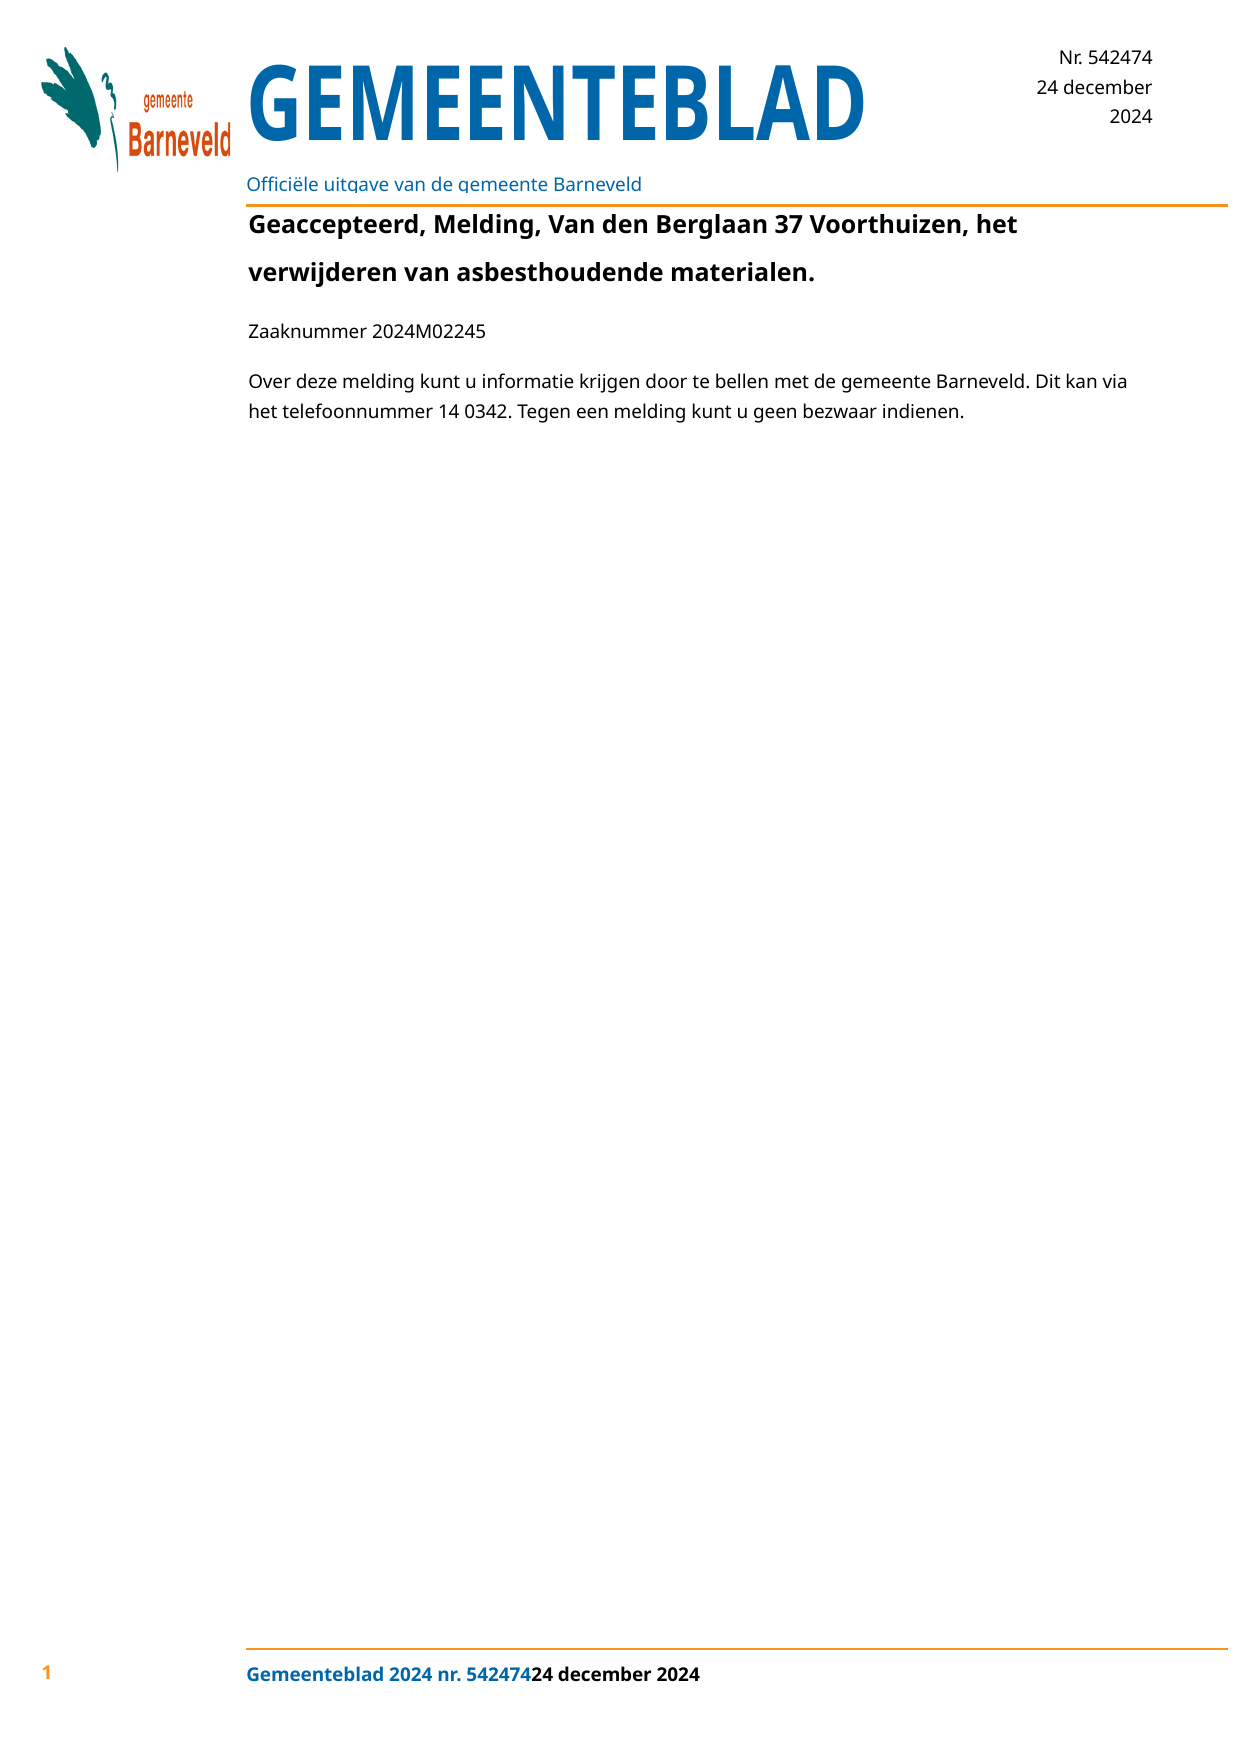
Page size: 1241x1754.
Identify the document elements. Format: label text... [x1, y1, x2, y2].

picture [41, 47, 231, 172]
text Over deze melding kunt u informatie krijgen door te bellen met de gemeente Barneveld. Dit kan via het telefoonnummer 14 0342. Tegen een melding kunt u geen bezwaar indienen. [248, 368, 1152, 424]
text Geaccepteerd, Melding, Van den Berglaan 37 Voorthuizen, het verwijderen van asbesthoudende materialen. [248, 207, 1152, 288]
text Zaaknummer 2024M02245 [248, 318, 1152, 344]
